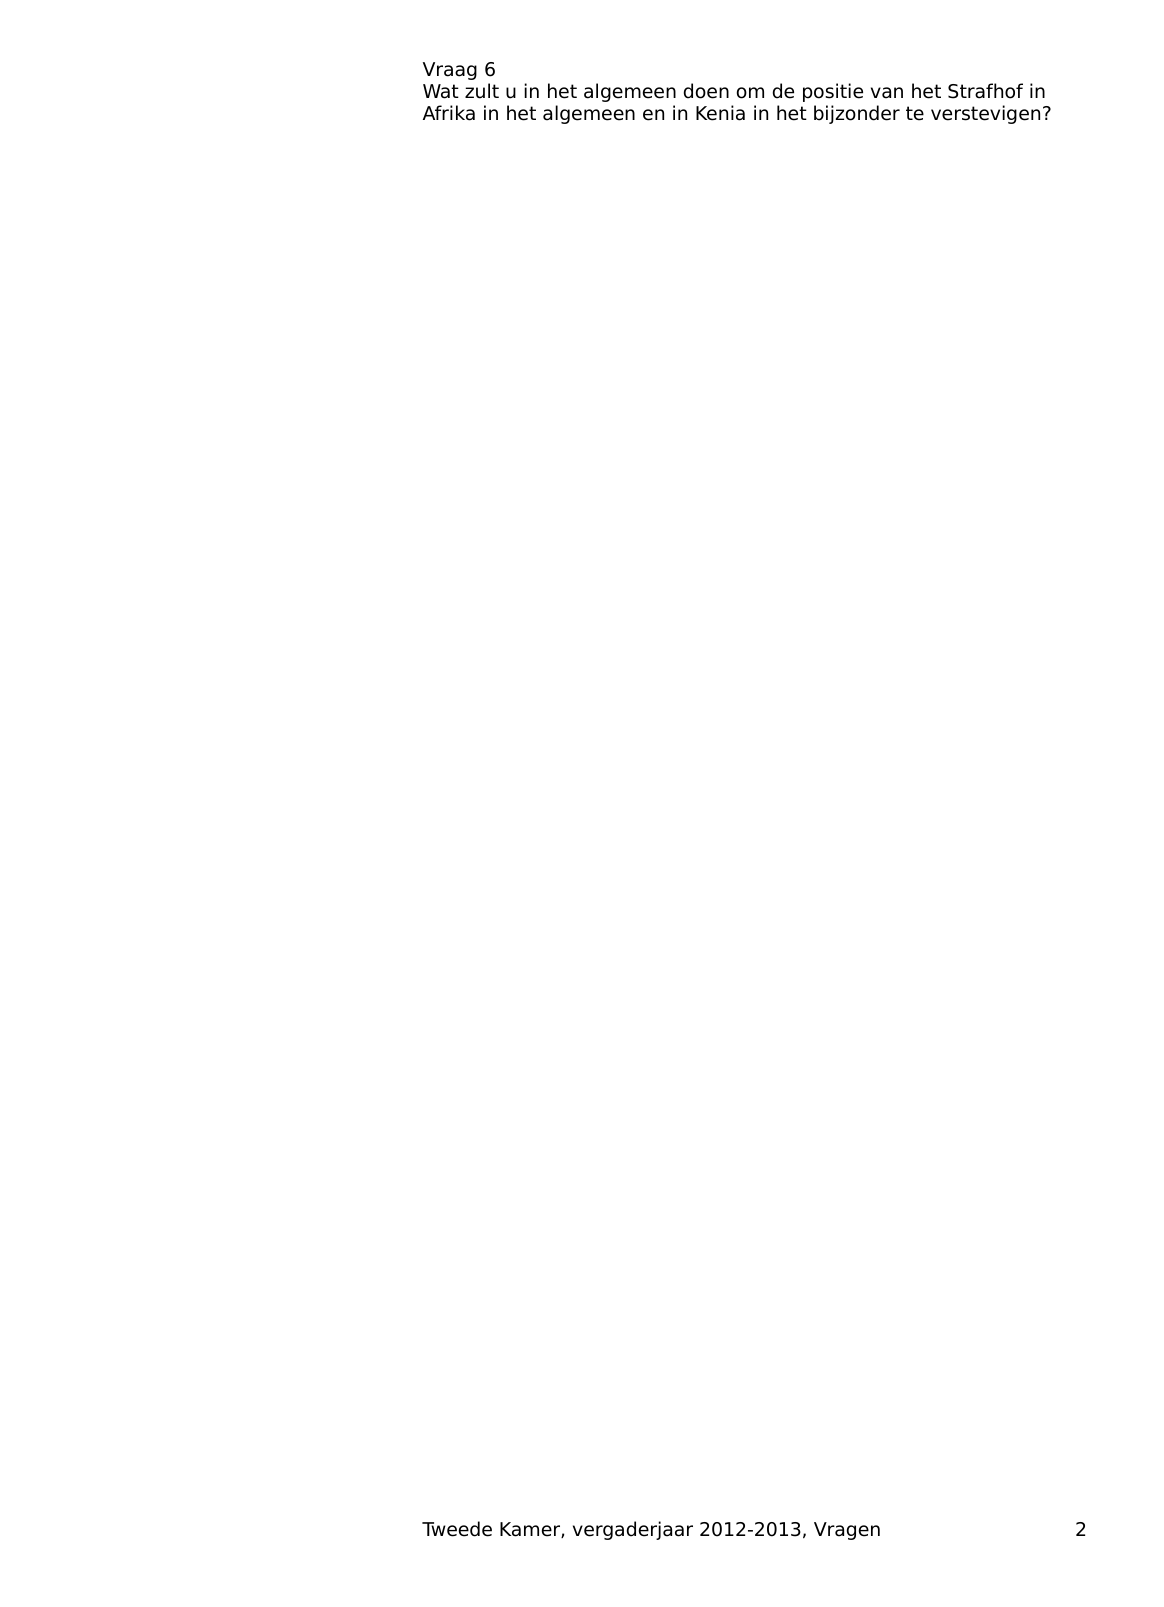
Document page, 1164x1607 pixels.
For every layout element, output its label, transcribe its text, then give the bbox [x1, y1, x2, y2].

text Wat zult u in het algemeen doen om de positie van het Strafhof in Afrika in het algemeen en in Kenia in het bijzonder te verstevigen? [422, 81, 1087, 125]
text Vraag 6 [422, 59, 1087, 81]
